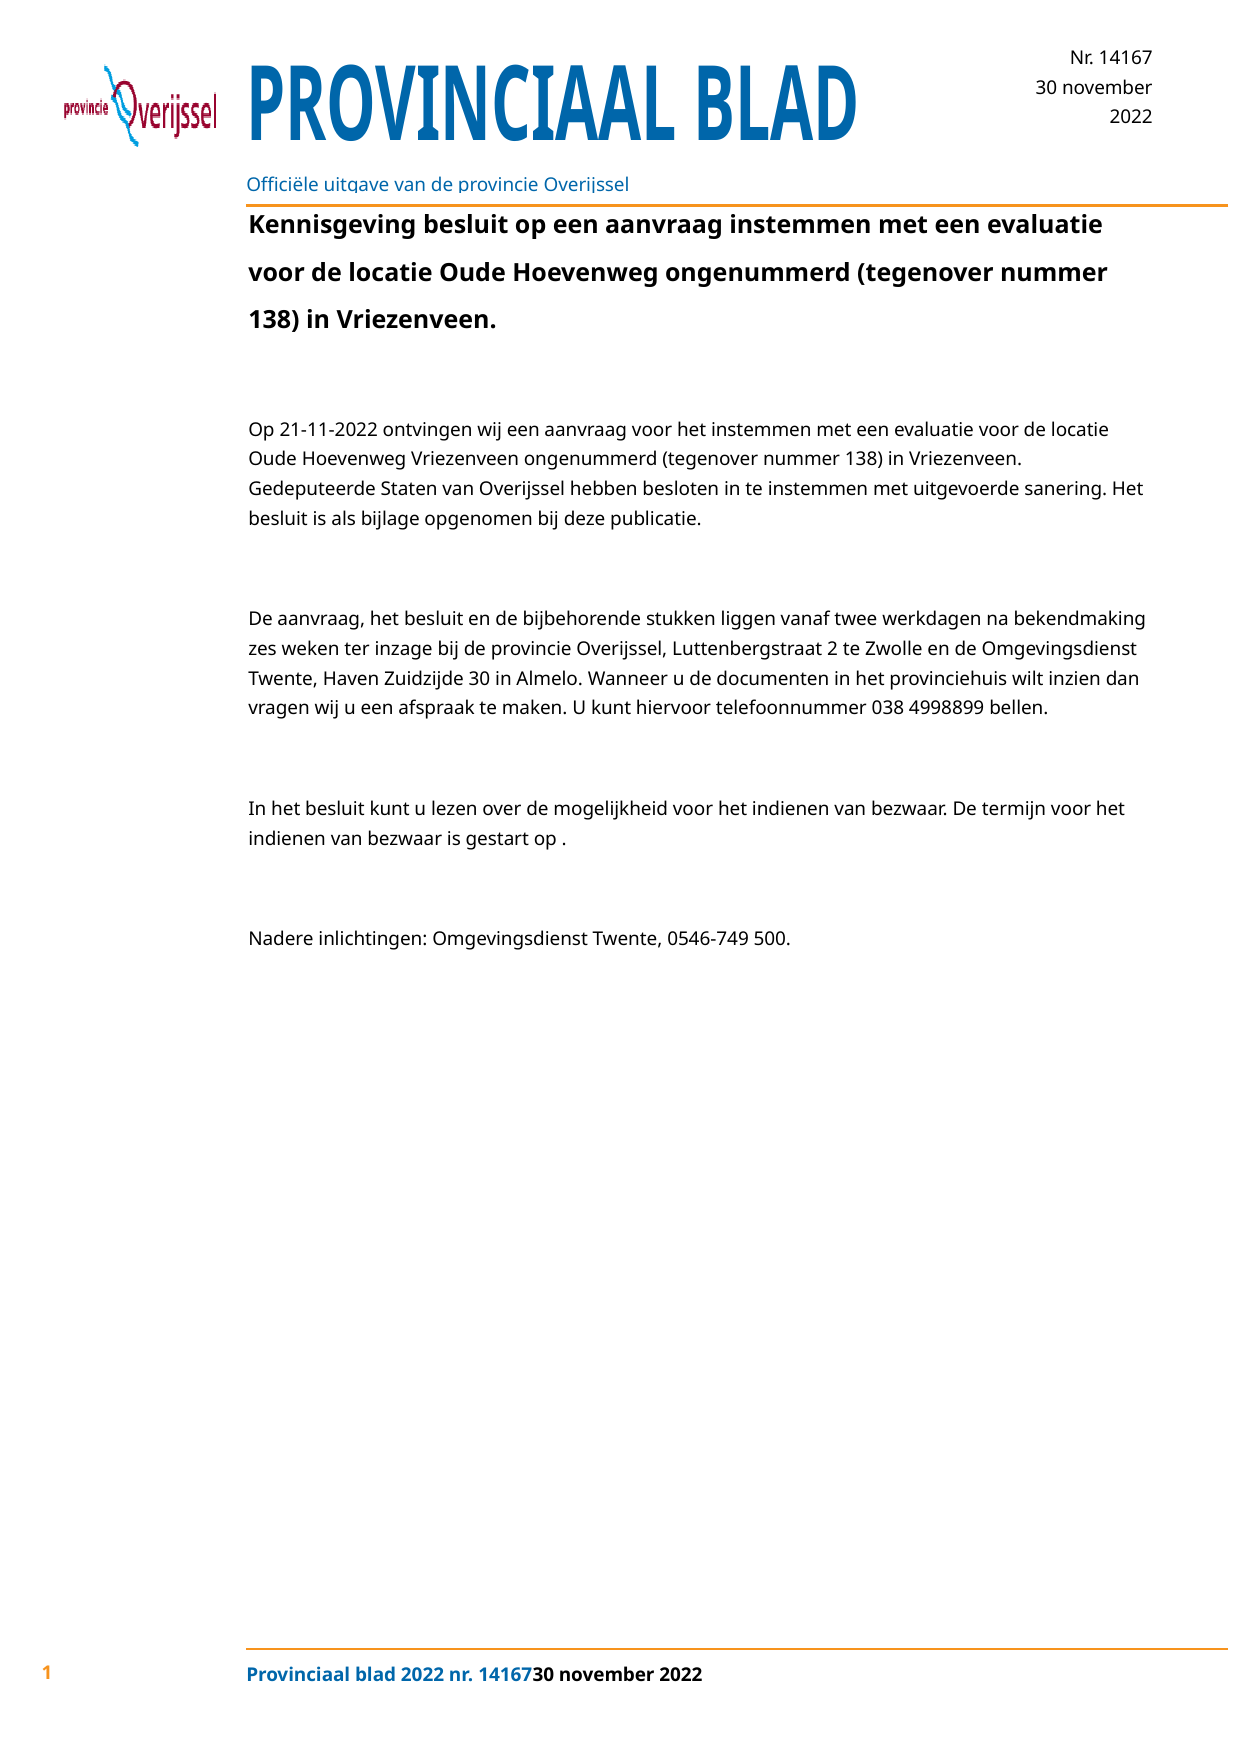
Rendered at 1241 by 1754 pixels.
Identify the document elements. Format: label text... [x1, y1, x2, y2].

text In het besluit kunt u lezen over de mogelijkheid voor het indienen van bezwaar. De termijn voor het indienen van bezwaar is gestart op . [248, 795, 1152, 850]
text De aanvraag, het besluit en de bijbehorende stukken liggen vanaf twee werkdagen na bekendmaking zes weken ter inzage bij de provincie Overijssel, Luttenbergstraat 2 te Zwolle en de Omgevingsdienst Twente, Haven Zuidzijde 30 in Almelo. Wanneer u de documenten in het provinciehuis wilt inzien dan vragen wij u een afspraak te maken. U kunt hiervoor telefoonnummer 038 4998899 bellen. [248, 606, 1152, 720]
text Op 21-11-2022 ontvingen wij een aanvraag voor het instemmen met een evaluatie voor de locatie Oude Hoevenweg Vriezenveen ongenummerd (tegenover nummer 138) in Vriezenveen. Gedeputeerde Staten van Overijssel hebben besloten in te instemmen met uitgevoerde sanering. Het besluit is als bijlage opgenomen bij deze publicatie. [248, 416, 1152, 530]
text Kennisgeving besluit op een aanvraag instemmen met een evaluatie voor de locatie Oude Hoevenweg ongenummerd (tegenover nummer 138) in Vriezenveen. [248, 207, 1152, 336]
picture [41, 47, 231, 172]
text Nadere inlichtingen: Omgevingsdienst Twente, 0546-749 500. [248, 926, 1152, 951]
